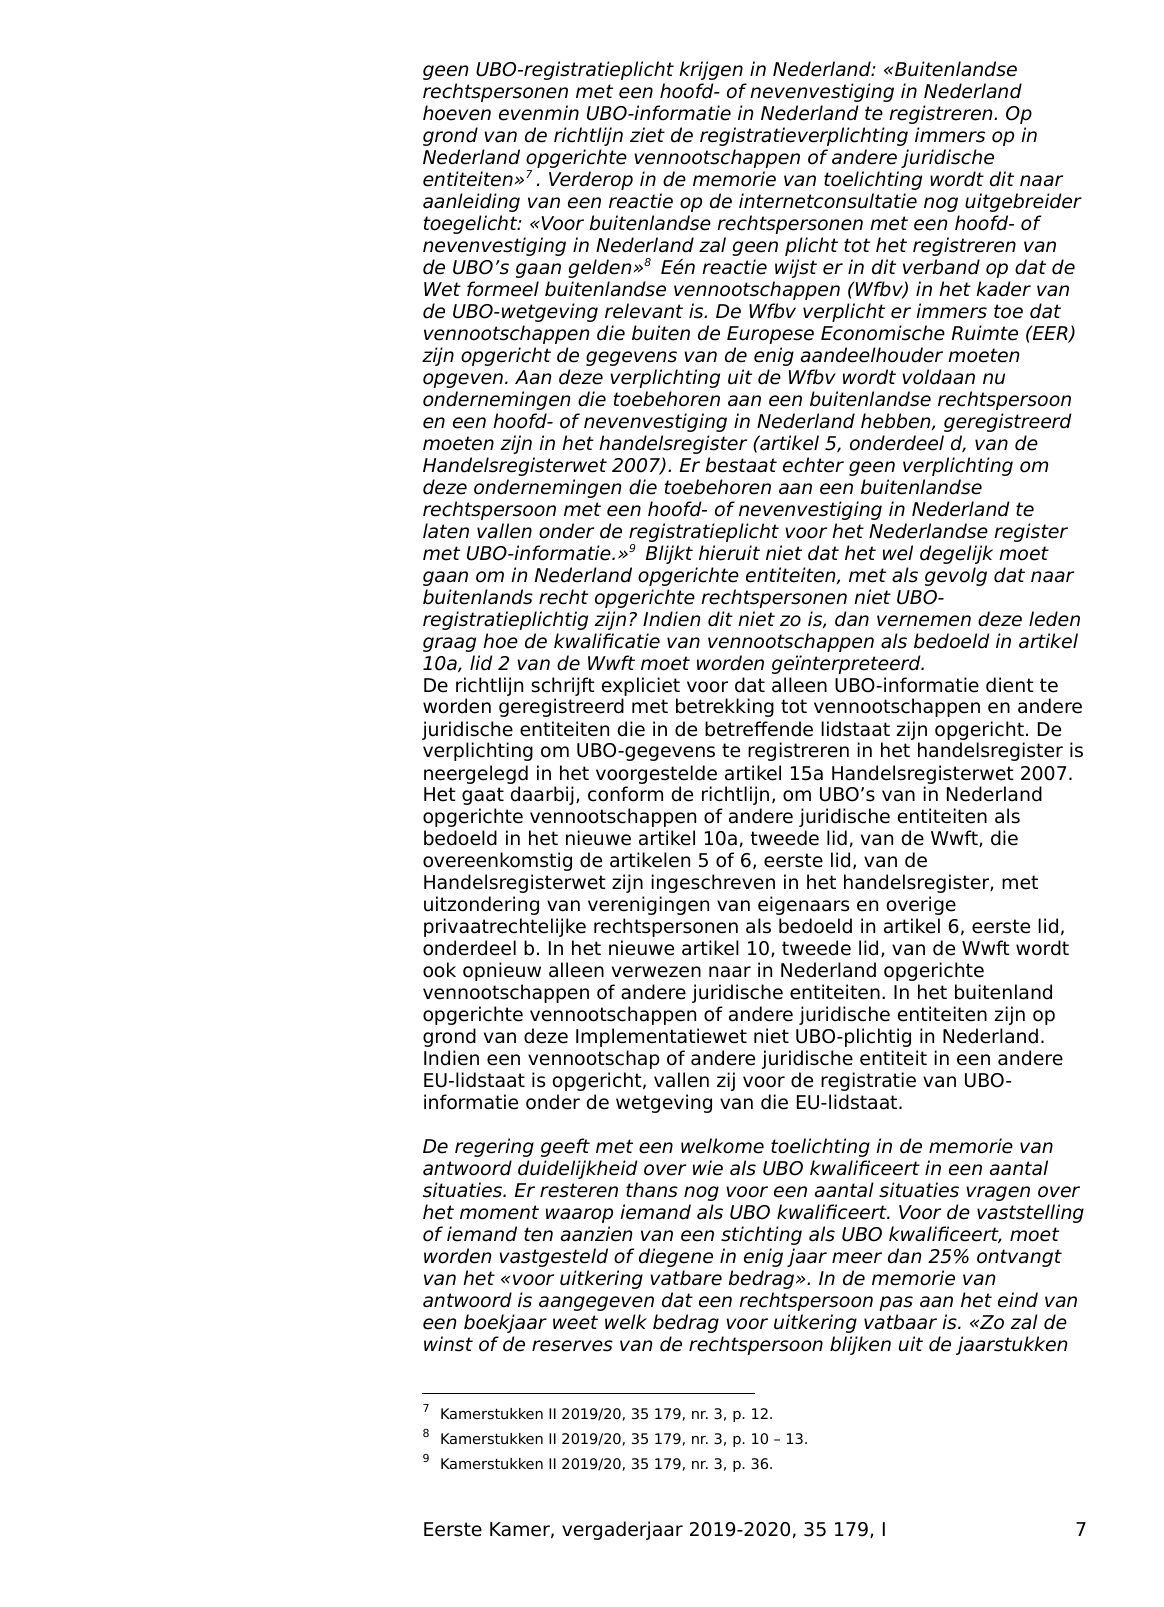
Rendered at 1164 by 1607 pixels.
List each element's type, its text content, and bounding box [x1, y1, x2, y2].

text De richtlijn schrijft expliciet voor dat alleen UBO-informatie dient te worden geregistreerd met betrekking tot vennootschappen en andere juridische entiteiten die in de betreffende lidstaat zijn opgericht. De verplichting om UBO-gegevens te registreren in het handelsregister is neergelegd in het voorgestelde artikel 15a Handelsregisterwet 2007. Het gaat daarbij, conform de richtlijn, om UBO’s van in Nederland opgerichte vennootschappen of andere juridische entiteiten als bedoeld in het nieuwe artikel 10a, tweede lid, van de Wwft, die overeenkomstig de artikelen 5 of 6, eerste lid, van de Handelsregisterwet zijn ingeschreven in het handelsregister, met uitzondering van verenigingen van eigenaars en overige privaatrechtelijke rechtspersonen als bedoeld in artikel 6, eerste lid, onderdeel b. In het nieuwe artikel 10, tweede lid, van de Wwft wordt ook opnieuw alleen verwezen naar in Nederland opgerichte vennootschappen of andere juridische entiteiten. In het buitenland opgerichte vennootschappen of andere juridische entiteiten zijn op grond van deze Implementatiewet niet UBO-plichtig in Nederland. Indien een vennootschap of andere juridische entiteit in een andere EU-lidstaat is opgericht, vallen zij voor de registratie van UBO-informatie onder de wetgeving van die EU-lidstaat. [422, 674, 1087, 1114]
text De regering geeft met een welkome toelichting in de memorie van antwoord duidelijkheid over wie als UBO kwalificeert in een aantal situaties. Er resteren thans nog voor een aantal situaties vragen over het moment waarop iemand als UBO kwalificeert. Voor de vaststelling of iemand ten aanzien van een stichting als UBO kwalificeert, moet worden vastgesteld of diegene in enig jaar meer dan 25% ontvangt van het «voor uitkering vatbare bedrag». In de memorie van antwoord is aangegeven dat een rechtspersoon pas aan het eind van een boekjaar weet welk bedrag voor uitkering vatbaar is. «Zo zal de winst of de reserves van de rechtspersoon blijken uit de jaarstukken [422, 1136, 1087, 1356]
text Kamerstukken II 2019/20, 35 179, nr. 3, p. 12. [422, 1402, 1087, 1424]
text Kamerstukken II 2019/20, 35 179, nr. 3, p. 36. [422, 1452, 1087, 1474]
text geen UBO-registratieplicht krijgen in Nederland: «Buitenlandse rechtspersonen met een hoofd- of nevenvestiging in Nederland hoeven evenmin UBO-informatie in Nederland te registreren. Op grond van de richtlijn ziet de registratieverplichting immers op in Nederland opgerichte vennootschappen of andere juridische entiteiten». Verderop in de memorie van toelichting wordt dit naar aanleiding van een reactie op de internetconsultatie nog uitgebreider toegelicht: «Voor buitenlandse rechtspersonen met een hoofd- of nevenvestiging in Nederland zal geen plicht tot het registreren van de UBO’s gaan gelden» Eén reactie wijst er in dit verband op dat de Wet formeel buitenlandse vennootschappen (Wfbv) in het kader van de UBO-wetgeving relevant is. De Wfbv verplicht er immers toe dat vennootschappen die buiten de Europese Economische Ruimte (EER) zijn opgericht de gegevens van de enig aandeelhouder moeten opgeven. Aan deze verplichting uit de Wfbv wordt voldaan nu ondernemingen die toebehoren aan een buitenlandse rechtspersoon en een hoofd- of nevenvestiging in Nederland hebben, geregistreerd moeten zijn in het handelsregister (artikel 5, onderdeel d, van de Handelsregisterwet 2007). Er bestaat echter geen verplichting om deze ondernemingen die toebehoren aan een buitenlandse rechtspersoon met een hoofd- of nevenvestiging in Nederland te laten vallen onder de registratieplicht voor het Nederlandse register met UBO-informatie.» Blijkt hieruit niet dat het wel degelijk moet gaan om in Nederland opgerichte entiteiten, met als gevolg dat naar buitenlands recht opgerichte rechtspersonen niet UBO-registratieplichtig zijn? Indien dit niet zo is, dan vernemen deze leden graag hoe de kwalificatie van vennootschappen als bedoeld in artikel 10a, lid 2 van de Wwft moet worden geïnterpreteerd. [422, 59, 1087, 674]
text Kamerstukken II 2019/20, 35 179, nr. 3, p. 10 – 13. [422, 1427, 1087, 1449]
